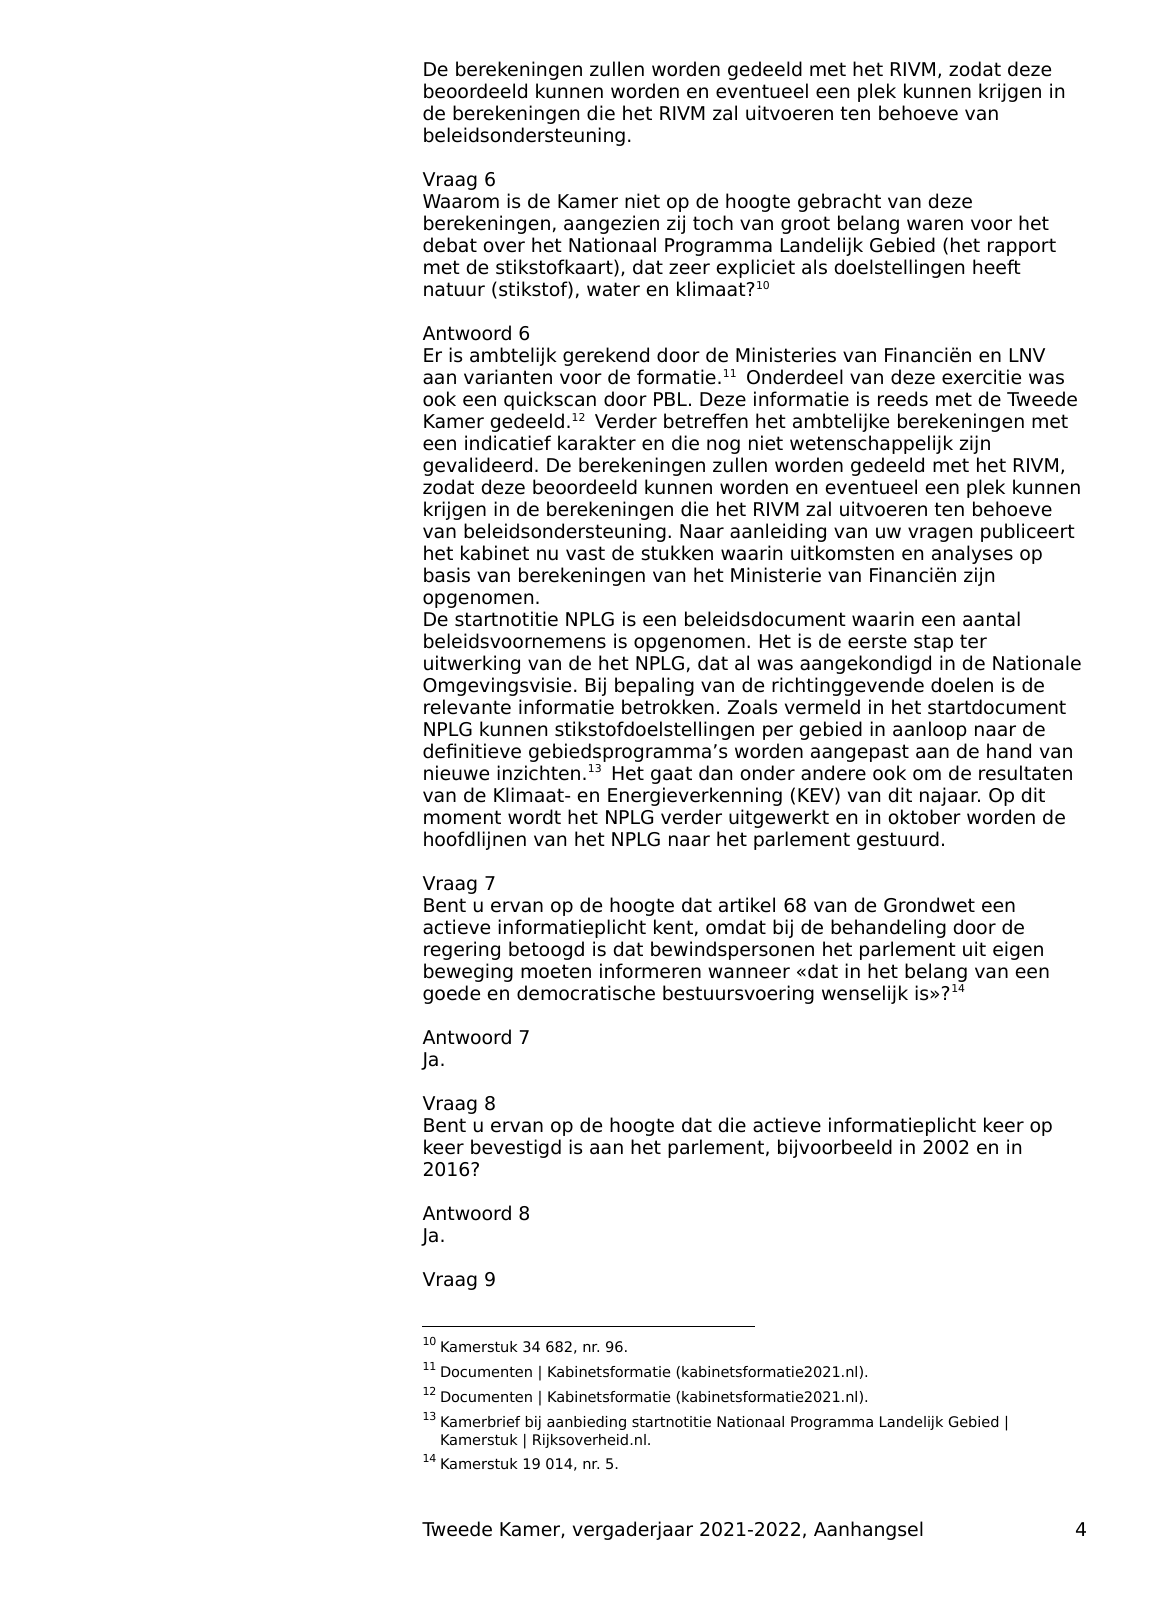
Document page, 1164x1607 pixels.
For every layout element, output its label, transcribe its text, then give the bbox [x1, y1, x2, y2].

text Vraag 8 [422, 1093, 1087, 1115]
text Kamerstuk 19 014, nr. 5. [422, 1452, 1087, 1474]
text Kamerbrief bij aanbieding startnotitie Nationaal Programma Landelijk Gebied | Kamerstuk | Rijksoverheid.nl. [422, 1410, 1087, 1449]
text Bent u ervan op de hoogte dat die actieve informatieplicht keer op keer bevestigd is aan het parlement, bijvoorbeeld in 2002 en in 2016? [422, 1115, 1087, 1181]
text Ja. [422, 1049, 1087, 1071]
text Bent u ervan op de hoogte dat artikel 68 van de Grondwet een actieve informatieplicht kent, omdat bij de behandeling door de regering betoogd is dat bewindspersonen het parlement uit eigen beweging moeten informeren wanneer «dat in het belang van een goede en democratische bestuursvoering wenselijk is»? [422, 895, 1087, 1005]
text Vraag 9 [422, 1269, 1087, 1291]
text Waarom is de Kamer niet op de hoogte gebracht van deze berekeningen, aangezien zij toch van groot belang waren voor het debat over het Nationaal Programma Landelijk Gebied (het rapport met de stikstofkaart), dat zeer expliciet als doelstellingen heeft natuur (stikstof), water en klimaat? [422, 191, 1087, 301]
text Documenten | Kabinetsformatie (kabinetsformatie2021.nl). [422, 1385, 1087, 1407]
text Antwoord 8 [422, 1203, 1087, 1225]
text De berekeningen zullen worden gedeeld met het RIVM, zodat deze beoordeeld kunnen worden en eventueel een plek kunnen krijgen in de berekeningen die het RIVM zal uitvoeren ten behoeve van beleidsondersteuning. [422, 59, 1087, 147]
text Documenten | Kabinetsformatie (kabinetsformatie2021.nl). [422, 1360, 1087, 1382]
text Vraag 7 [422, 873, 1087, 895]
text Antwoord 6 [422, 323, 1087, 345]
text Ja. [422, 1225, 1087, 1247]
text Er is ambtelijk gerekend door de Ministeries van Financiën en LNV aan varianten voor de formatie. Onderdeel van deze exercitie was ook een quickscan door PBL. Deze informatie is reeds met de Tweede Kamer gedeeld. Verder betreffen het ambtelijke berekeningen met een indicatief karakter en die nog niet wetenschappelijk zijn gevalideerd. De berekeningen zullen worden gedeeld met het RIVM, zodat deze beoordeeld kunnen worden en eventueel een plek kunnen krijgen in de berekeningen die het RIVM zal uitvoeren ten behoeve van beleidsondersteuning. Naar aanleiding van uw vragen publiceert het kabinet nu vast de stukken waarin uitkomsten en analyses op basis van berekeningen van het Ministerie van Financiën zijn opgenomen. [422, 345, 1087, 609]
text De startnotitie NPLG is een beleidsdocument waarin een aantal beleidsvoornemens is opgenomen. Het is de eerste stap ter uitwerking van de het NPLG, dat al was aangekondigd in de Nationale Omgevingsvisie. Bij bepaling van de richtinggevende doelen is de relevante informatie betrokken. Zoals vermeld in het startdocument NPLG kunnen stikstofdoelstellingen per gebied in aanloop naar de definitieve gebiedsprogramma’s worden aangepast aan de hand van nieuwe inzichten. Het gaat dan onder andere ook om de resultaten van de Klimaat- en Energieverkenning (KEV) van dit najaar. Op dit moment wordt het NPLG verder uitgewerkt en in oktober worden de hoofdlijnen van het NPLG naar het parlement gestuurd. [422, 609, 1087, 851]
text Kamerstuk 34 682, nr. 96. [422, 1335, 1087, 1357]
text Vraag 6 [422, 169, 1087, 191]
text Antwoord 7 [422, 1027, 1087, 1049]
